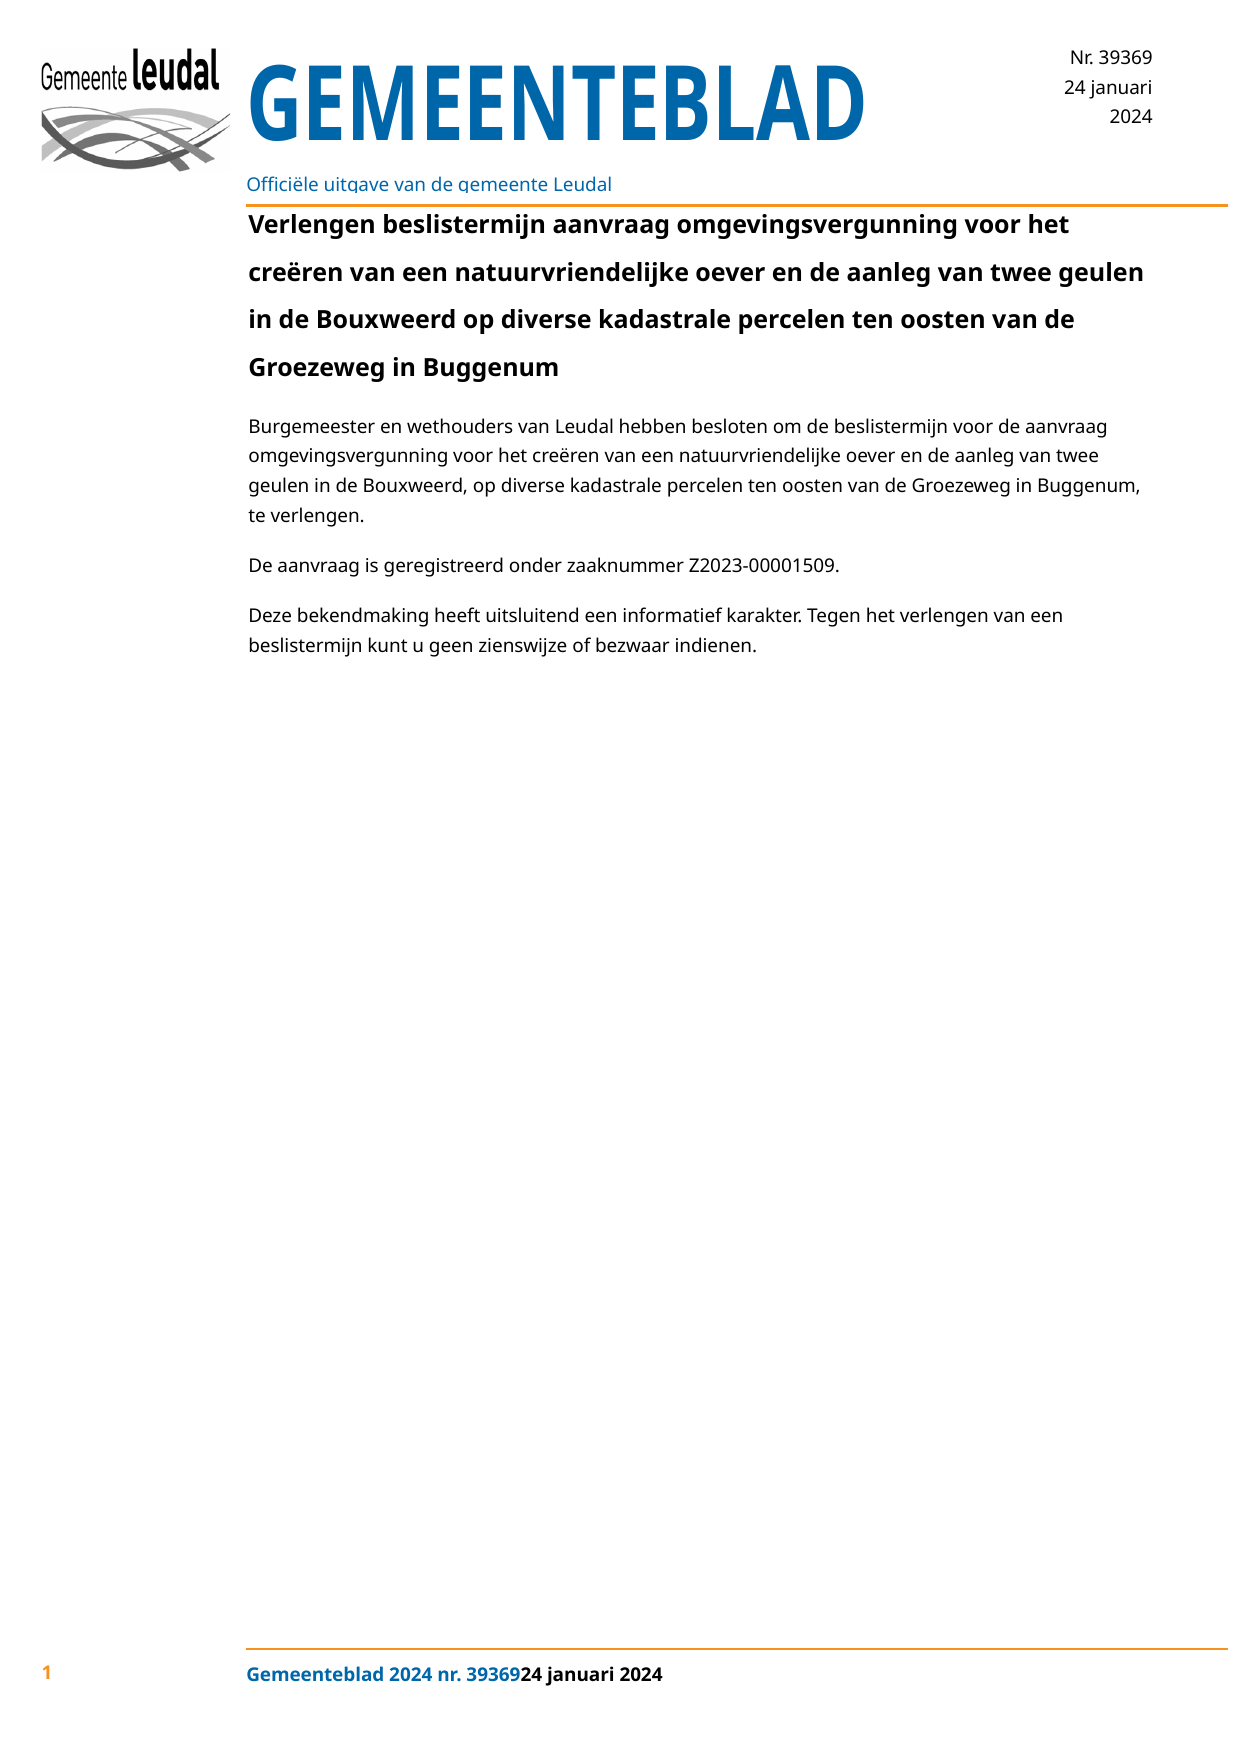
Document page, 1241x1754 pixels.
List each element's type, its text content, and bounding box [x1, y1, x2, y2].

picture [41, 47, 231, 172]
text Deze bekendmaking heeft uitsluitend een informatief karakter. Tegen het verlengen van een beslistermijn kunt u geen zienswijze of bezwaar indienen. [248, 603, 1152, 658]
text Burgemeester en wethouders van Leudal hebben besloten om de beslistermijn voor de aanvraag omgevingsvergunning voor het creëren van een natuurvriendelijke oever en de aanleg van twee geulen in de Bouxweerd, op diverse kadastrale percelen ten oosten van de Groezeweg in Buggenum, te verlengen. [248, 413, 1152, 528]
text De aanvraag is geregistreerd onder zaaknummer Z2023-00001509. [248, 552, 1152, 578]
text Verlengen beslistermijn aanvraag omgevingsvergunning voor het creëren van een natuurvriendelijke oever en de aanleg van twee geulen in de Bouxweerd op diverse kadastrale percelen ten oosten van de Groezeweg in Buggenum [248, 207, 1152, 384]
